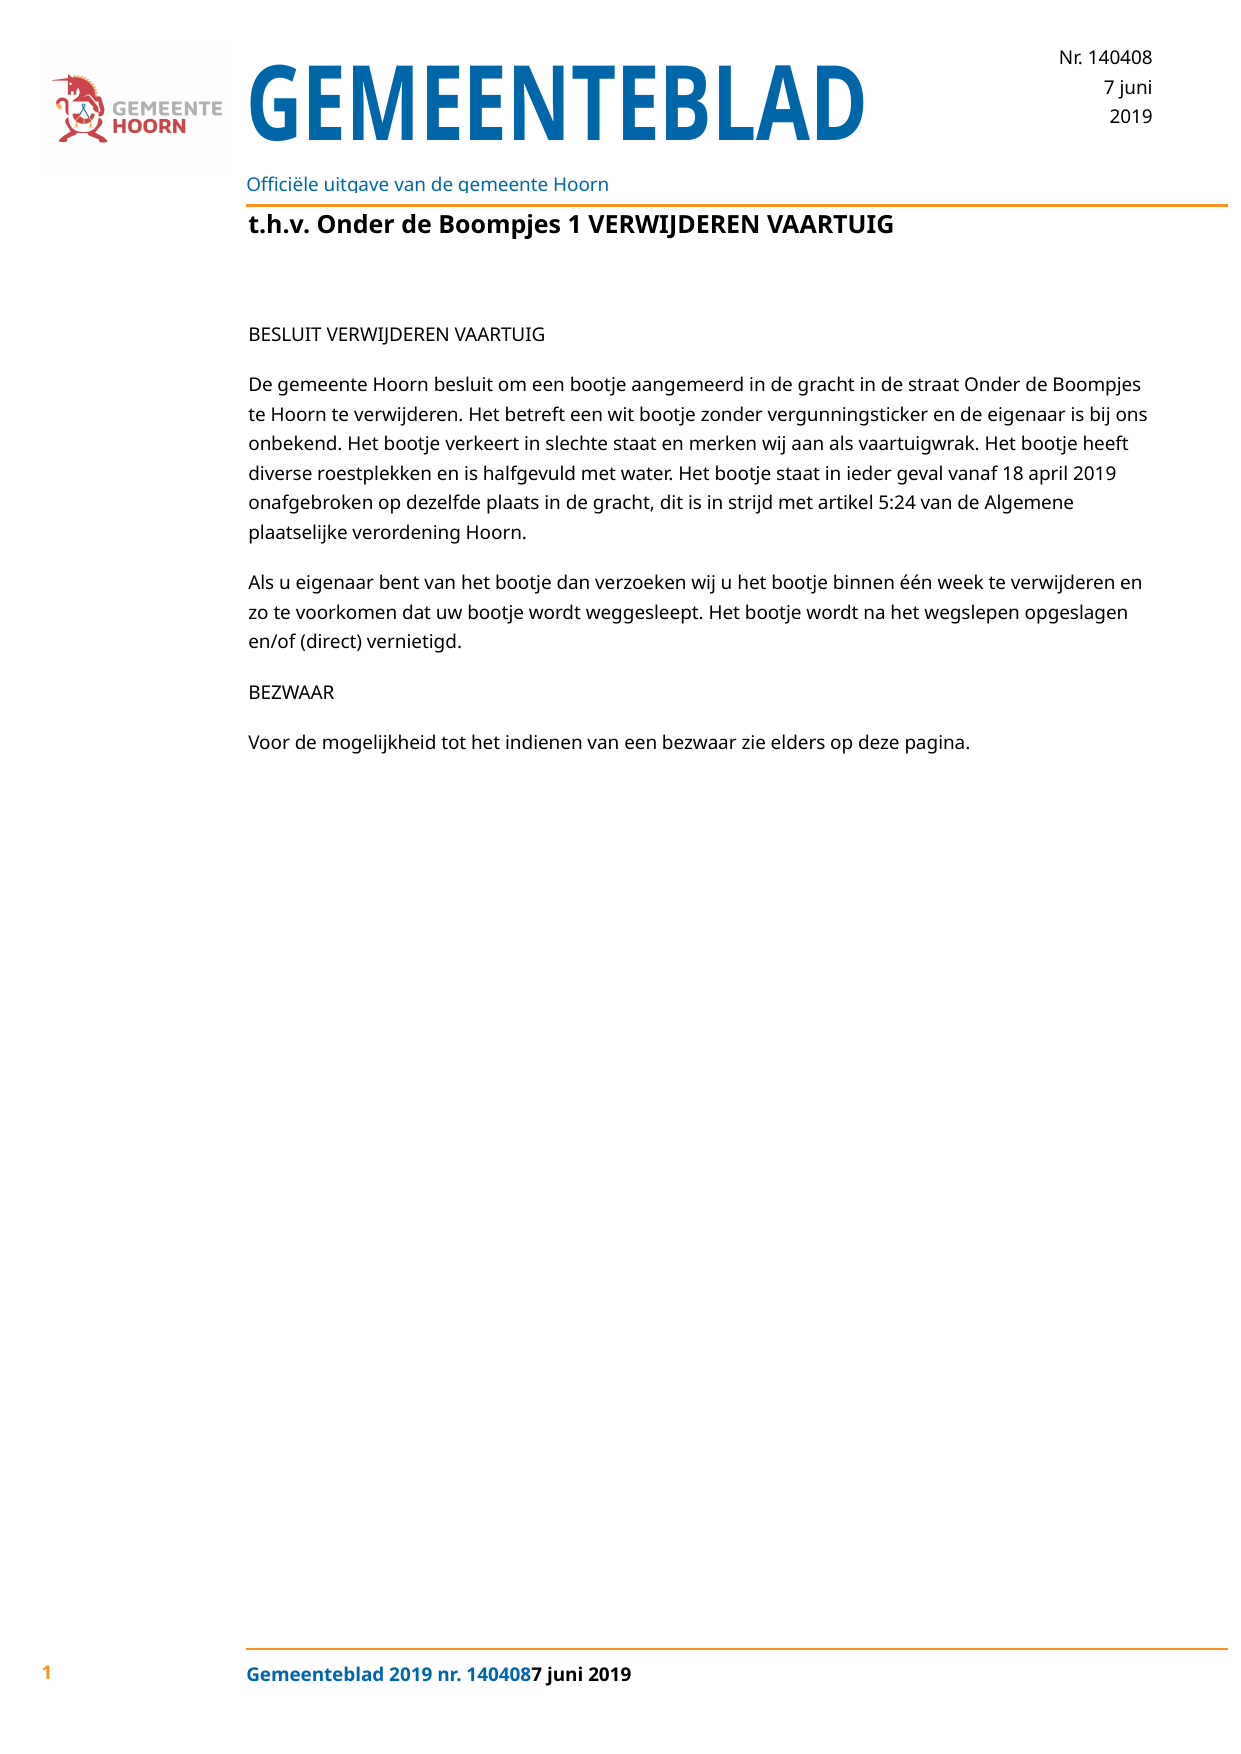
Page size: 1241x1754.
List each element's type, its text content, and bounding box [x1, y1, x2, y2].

text Voor de mogelijkheid tot het indienen van een bezwaar zie elders op deze pagina. [248, 729, 1152, 755]
picture [41, 47, 231, 172]
text Als u eigenaar bent van het bootje dan verzoeken wij u het bootje binnen één week te verwijderen en zo te voorkomen dat uw bootje wordt weggesleept. Het bootje wordt na het wegslepen opgeslagen en/of (direct) vernietigd. [248, 569, 1152, 654]
text BESLUIT VERWIJDEREN VAARTUIG [248, 321, 1152, 346]
text De gemeente Hoorn besluit om een bootje aangemeerd in de gracht in de straat Onder de Boompjes te Hoorn te verwijderen. Het betreft een wit bootje zonder vergunningsticker en de eigenaar is bij ons onbekend. Het bootje verkeert in slechte staat en merken wij aan als vaartuigwrak. Het bootje heeft diverse roestplekken en is halfgevuld met water. Het bootje staat in ieder geval vanaf 18 april 2019 onafgebroken op dezelfde plaats in de gracht, dit is in strijd met artikel 5:24 van de Algemene plaatselijke verordening Hoorn. [248, 371, 1152, 545]
text BEZWAAR [248, 679, 1152, 705]
text t.h.v. Onder de Boompjes 1 VERWIJDEREN VAARTUIG [248, 207, 1152, 241]
